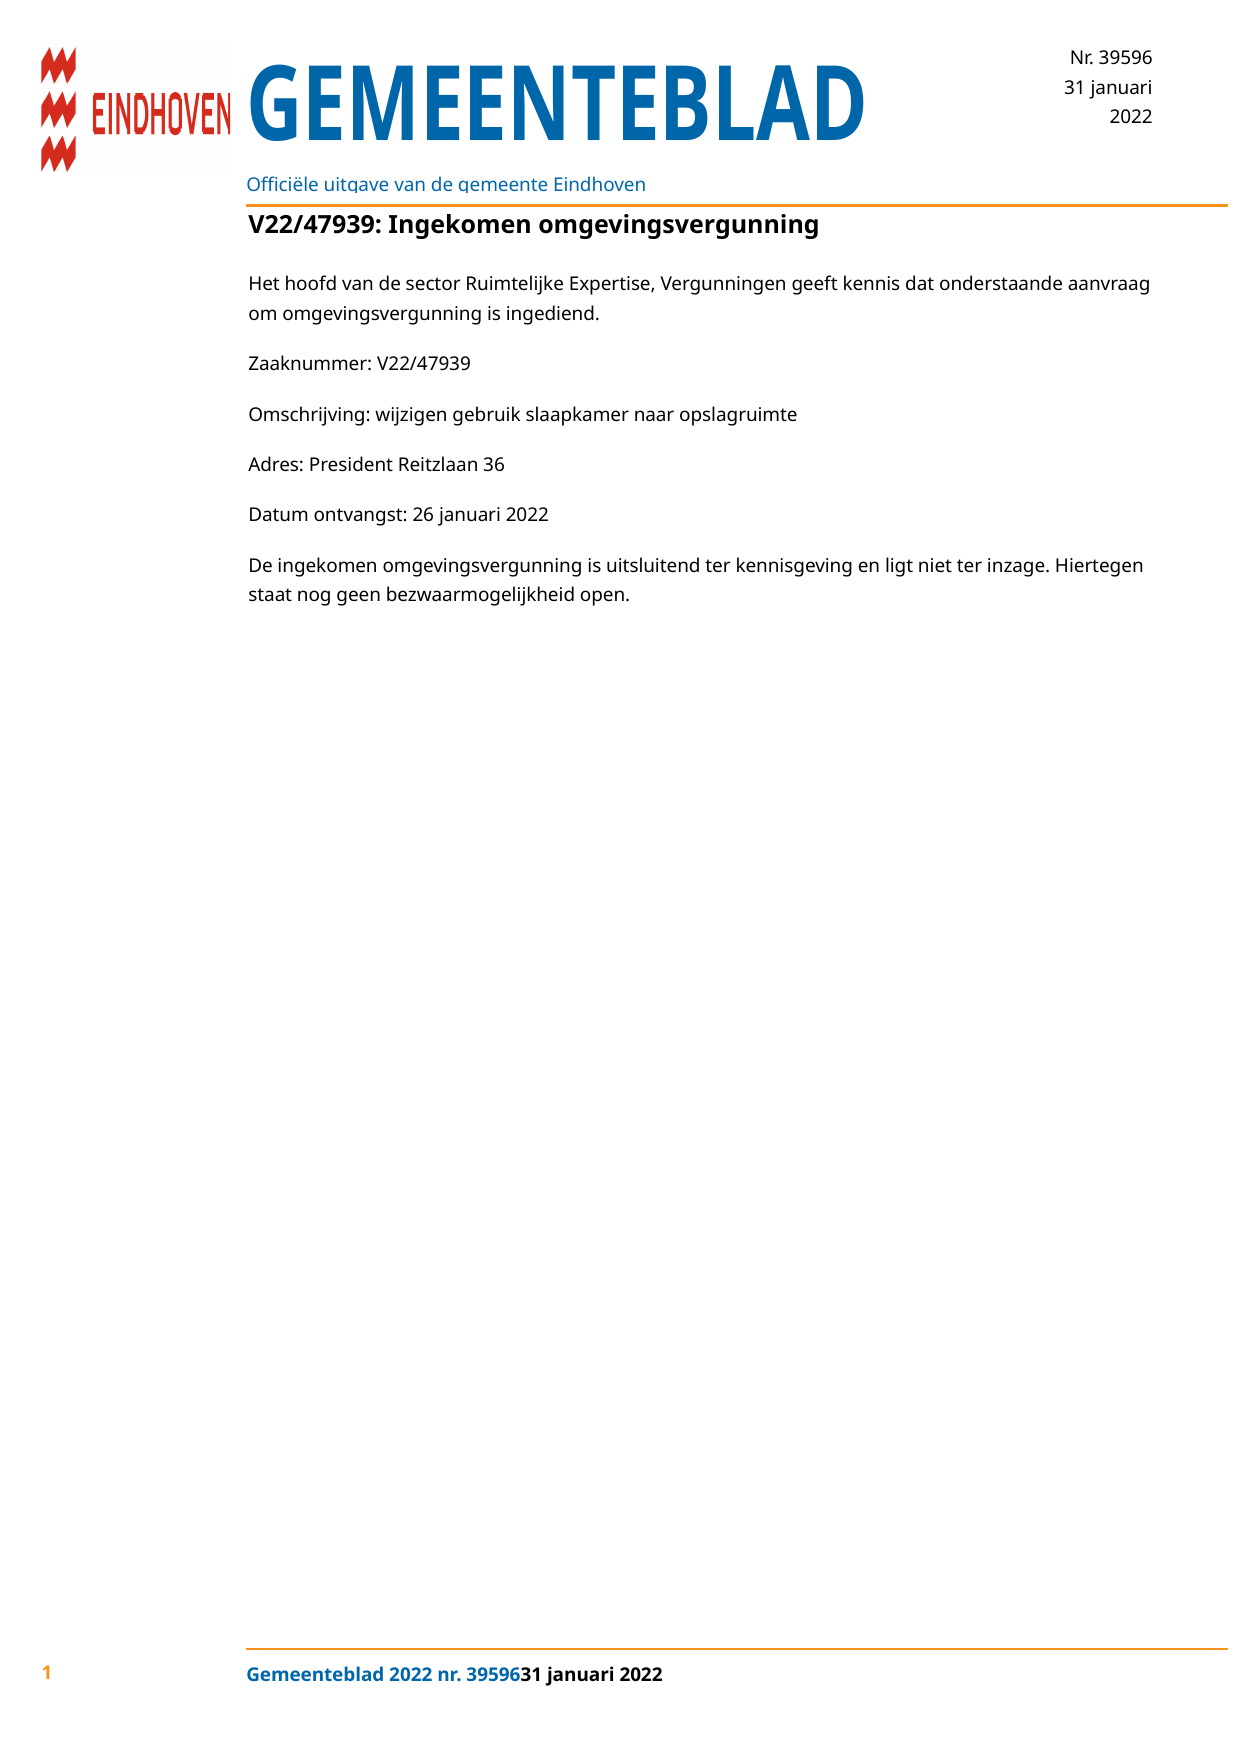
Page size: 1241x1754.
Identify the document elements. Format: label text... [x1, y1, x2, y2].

text V22/47939: Ingekomen omgevingsvergunning [248, 207, 1152, 241]
text Het hoofd van de sector Ruimtelijke Expertise, Vergunningen geeft kennis dat onderstaande aanvraag om omgevingsvergunning is ingediend. [248, 270, 1152, 326]
text Omschrijving: wijzigen gebruik slaapkamer naar opslagruimte [248, 401, 1152, 426]
text De ingekomen omgevingsvergunning is uitsluitend ter kennisgeving en ligt niet ter inzage. Hiertegen staat nog geen bezwaarmogelijkheid open. [248, 552, 1152, 607]
picture [41, 47, 231, 172]
text Adres: President Reitzlaan 36 [248, 451, 1152, 477]
text Datum ontvangst: 26 januari 2022 [248, 502, 1152, 527]
text Zaaknummer: V22/47939 [248, 350, 1152, 376]
